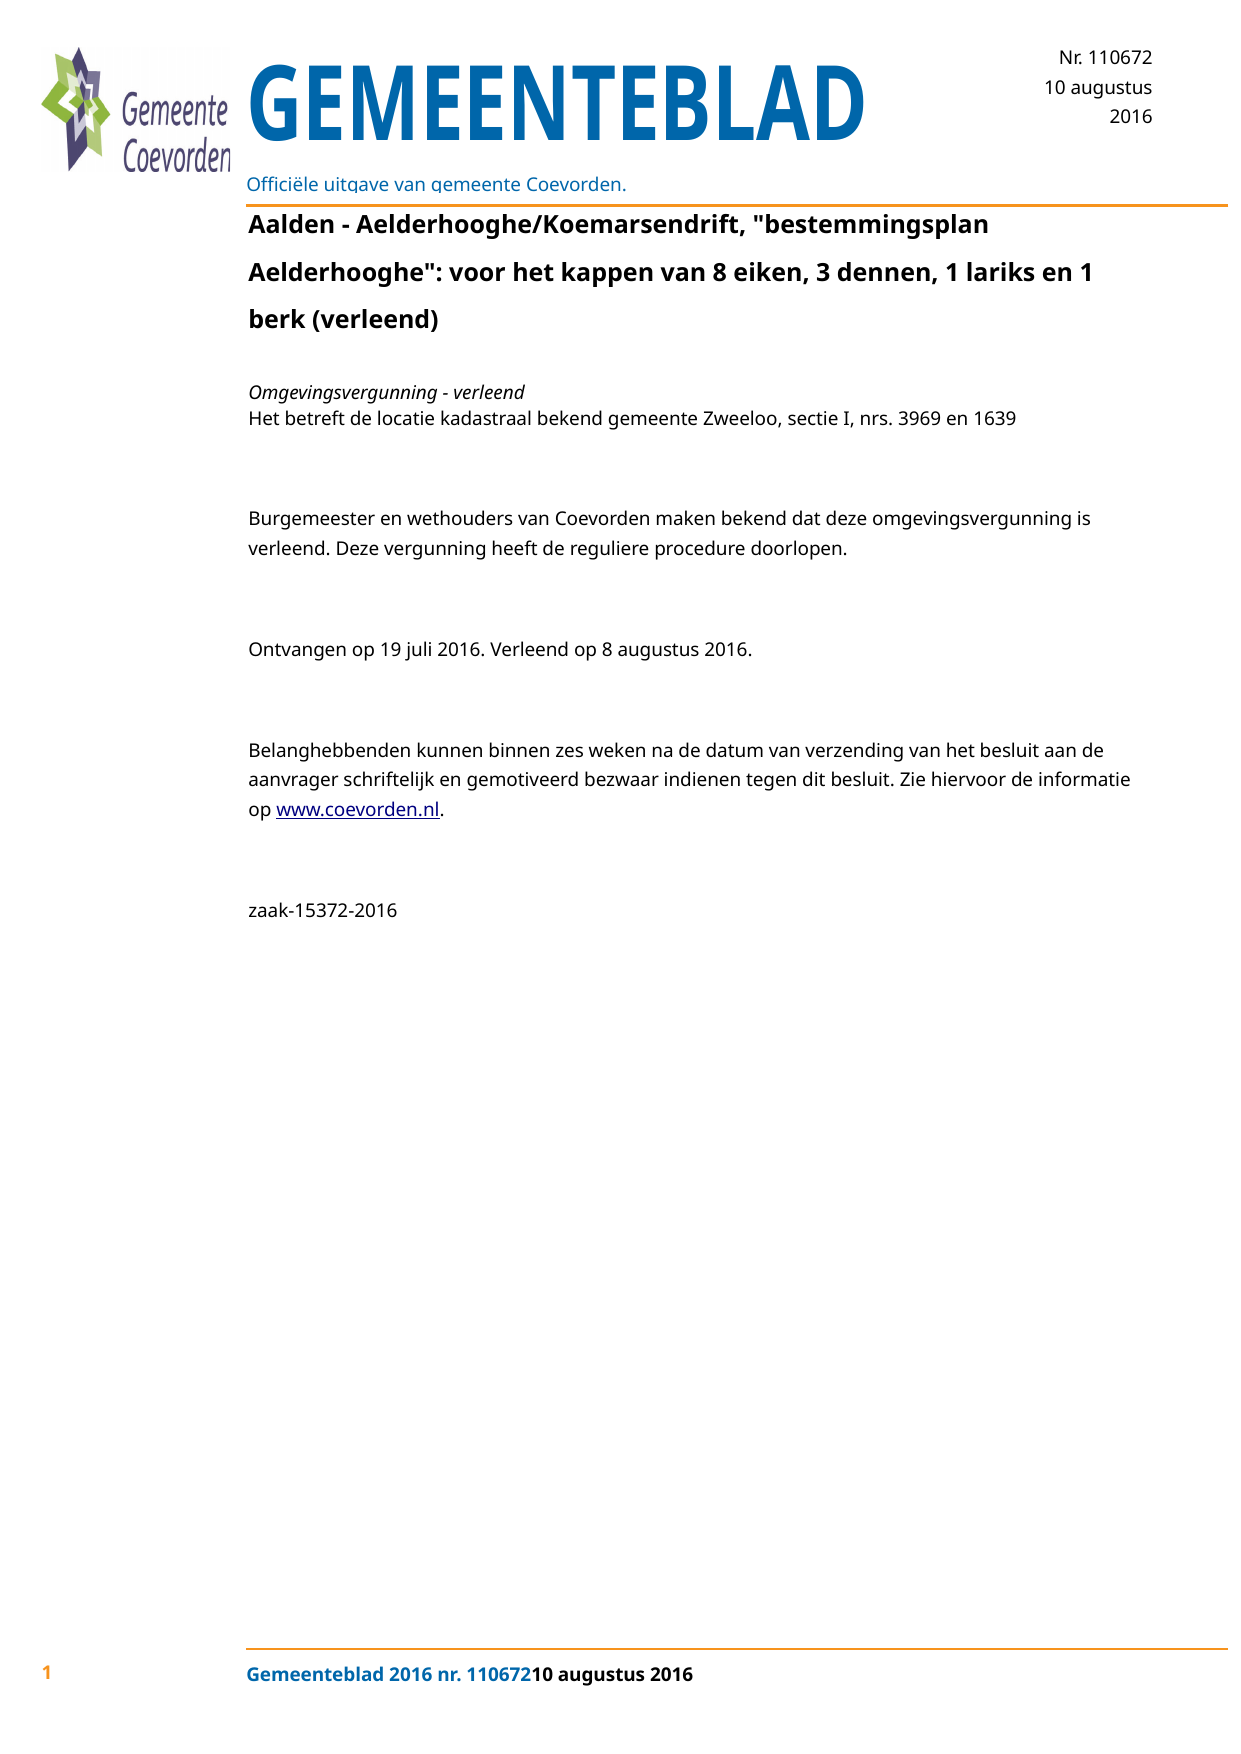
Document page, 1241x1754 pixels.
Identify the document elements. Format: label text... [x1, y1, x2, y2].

text zaak-15372-2016 [248, 897, 1152, 923]
text Burgemeester en wethouders van Coevorden maken bekend dat deze omgevingsvergunning is verleend. Deze vergunning heeft de reguliere procedure doorlopen. [248, 506, 1152, 561]
text Het betreft de locatie kadastraal bekend gemeente Zweeloo, sectie I, nrs. 3969 en 1639 [248, 405, 1152, 431]
text Aalden - Aelderhooghe/Koemarsendrift, "bestemmingsplan Aelderhooghe": voor het kappen van 8 eiken, 3 dennen, 1 lariks en 1 berk (verleend) [248, 207, 1152, 336]
picture [41, 47, 231, 172]
text Omgevingsvergunning - verleend [248, 379, 1152, 405]
text Belanghebbenden kunnen binnen zes weken na de datum van verzending van het besluit aan de aanvrager schriftelijk en gemotiveerd bezwaar indienen tegen dit besluit. Zie hiervoor de informatie op www.coevorden.nl. [248, 737, 1152, 822]
text Ontvangen op 19 juli 2016. Verleend op 8 augustus 2016. [248, 636, 1152, 662]
